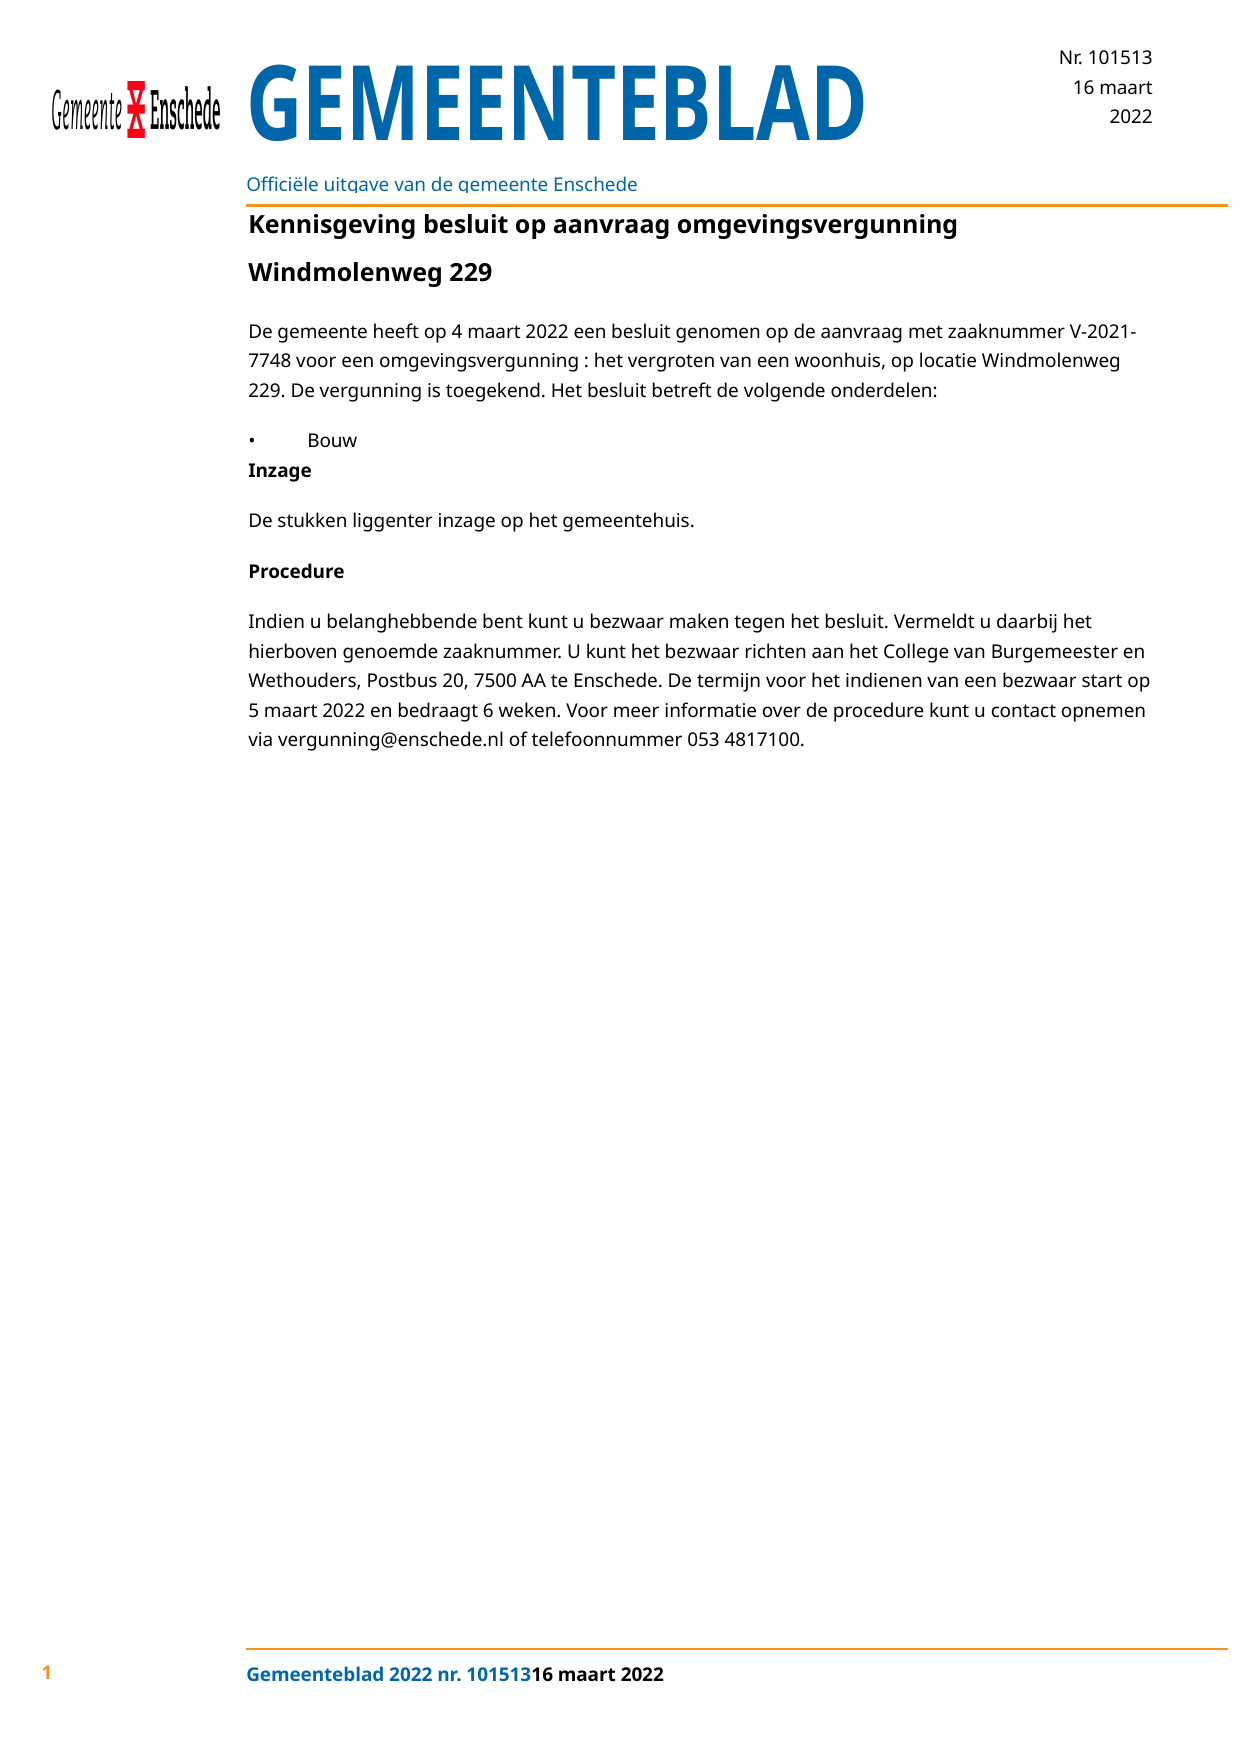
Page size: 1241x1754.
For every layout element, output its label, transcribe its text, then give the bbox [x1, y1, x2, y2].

list Bouw [248, 427, 1152, 453]
text Procedure [248, 558, 1152, 584]
text Kennisgeving besluit op aanvraag omgevingsvergunning Windmolenweg 229 [248, 207, 1152, 288]
text Inzage [248, 457, 1152, 483]
text De gemeente heeft op 4 maart 2022 een besluit genomen op de aanvraag met zaaknummer V-2021-7748 voor een omgevingsvergunning : het vergroten van een woonhuis, op locatie Windmolenweg 229. De vergunning is toegekend. Het besluit betreft de volgende onderdelen: [248, 318, 1152, 403]
text De stukken liggenter inzage op het gemeentehuis. [248, 507, 1152, 533]
picture [41, 47, 231, 172]
text Indien u belanghebbende bent kunt u bezwaar maken tegen het besluit. Vermeldt u daarbij het hierboven genoemde zaaknummer. U kunt het bezwaar richten aan het College van Burgemees­ter en Wethouders, Postbus 20, 7500 AA te Enschede. De termijn voor het indienen van een bezwaar start op 5 maart 2022 en bedraagt 6 weken. Voor meer informatie over de procedure kunt u contact opnemen via vergunning@enschede.nl of telefoonnummer 053 4817100. [248, 608, 1152, 752]
